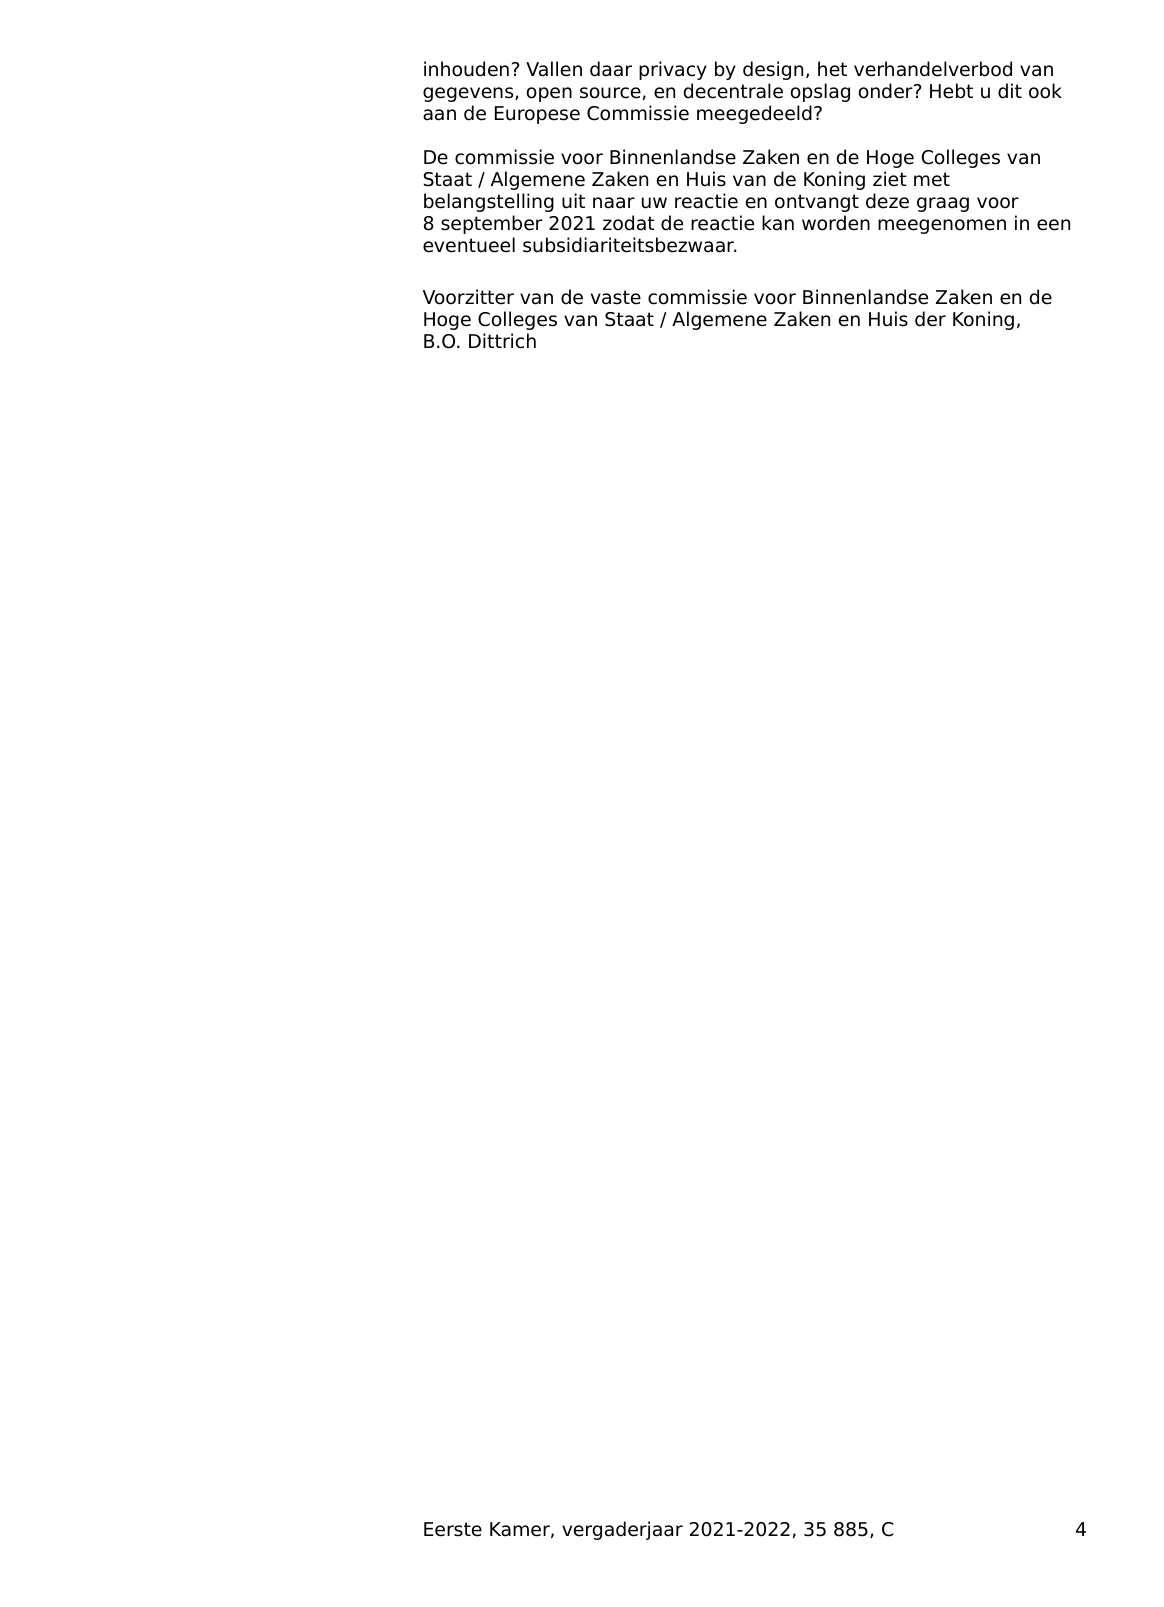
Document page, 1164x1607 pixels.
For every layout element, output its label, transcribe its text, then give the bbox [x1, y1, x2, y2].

text Voorzitter van de vaste commissie voor Binnenlandse Zaken en de Hoge Colleges van Staat / Algemene Zaken en Huis der Koning, B.O. Dittrich [422, 287, 1087, 353]
text inhouden? Vallen daar privacy by design, het verhandelverbod van gegevens, open source, en decentrale opslag onder? Hebt u dit ook aan de Europese Commissie meegedeeld? [422, 59, 1087, 125]
text De commissie voor Binnenlandse Zaken en de Hoge Colleges van Staat / Algemene Zaken en Huis van de Koning ziet met belangstelling uit naar uw reactie en ontvangt deze graag voor 8 september 2021 zodat de reactie kan worden meegenomen in een eventueel subsidiariteitsbezwaar. [422, 147, 1087, 257]
